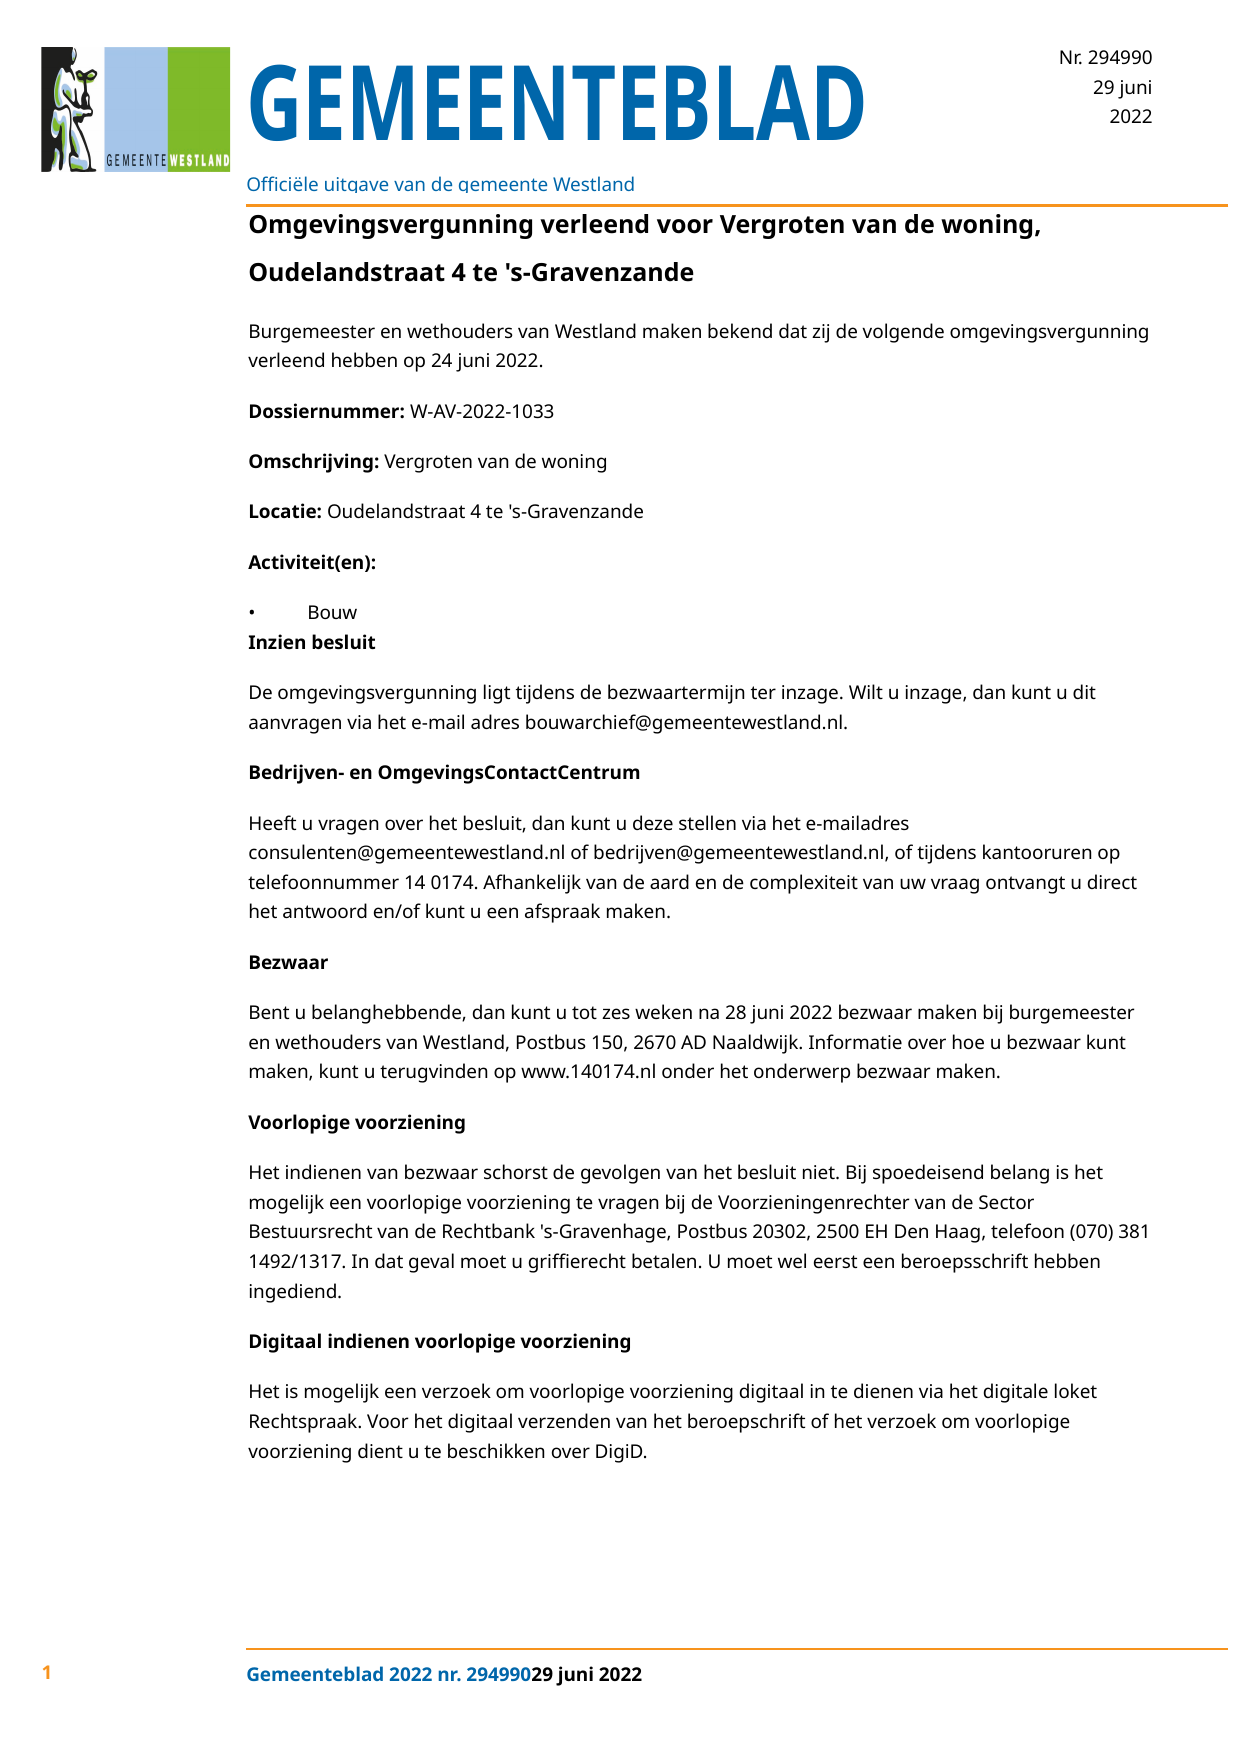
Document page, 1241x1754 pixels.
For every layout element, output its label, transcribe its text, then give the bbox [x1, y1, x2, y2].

text Burgemeester en wethouders van Westland maken bekend dat zij de volgende omgevingsvergunning verleend hebben op 24 juni 2022. [248, 318, 1152, 373]
picture [41, 47, 231, 172]
text Voorlopige voorziening [248, 1109, 1152, 1135]
list Bouw [248, 599, 1152, 625]
text Omgevingsvergunning verleend voor Vergroten van de woning, Oudelandstraat 4 te 's-Gravenzande [248, 207, 1152, 288]
text Het is mogelijk een verzoek om voorlopige voorziening digitaal in te dienen via het digitale loket Rechtspraak. Voor het digitaal verzenden van het beroepschrift of het verzoek om voorlopige voorziening dient u te beschikken over DigiD. [248, 1379, 1152, 1464]
text Bent u belanghebbende, dan kunt u tot zes weken na 28 juni 2022 bezwaar maken bij burgemeester en wethouders van Westland, Postbus 150, 2670 AD Naaldwijk. Informatie over hoe u bezwaar kunt maken, kunt u terugvinden op www.140174.nl onder het onderwerp bezwaar maken. [248, 999, 1152, 1084]
text Heeft u vragen over het besluit, dan kunt u deze stellen via het e-mailadres consulenten@gemeentewestland.nl of bedrijven@gemeentewestland.nl, of tijdens kantooruren op telefoonnummer 14 0174. Afhankelijk van de aard en de complexiteit van uw vraag ontvangt u direct het antwoord en/of kunt u een afspraak maken. [248, 810, 1152, 924]
text De omgevingsvergunning ligt tijdens de bezwaartermijn ter inzage. Wilt u inzage, dan kunt u dit aanvragen via het e-mail adres bouwarchief@gemeentewestland.nl. [248, 679, 1152, 735]
text Bedrijven- en OmgevingsContactCentrum [248, 759, 1152, 785]
text Activiteit(en): [248, 549, 1152, 575]
text Dossiernummer: W-AV-2022-1033 [248, 398, 1152, 424]
text Omschrijving: Vergroten van de woning [248, 448, 1152, 474]
text Locatie: Oudelandstraat 4 te 's-Gravenzande [248, 499, 1152, 524]
text Het indienen van bezwaar schorst de gevolgen van het besluit niet. Bij spoedeisend belang is het mogelijk een voorlopige voorziening te vragen bij de Voorzieningenrechter van de Sector Bestuursrecht van de Rechtbank 's-Gravenhage, Postbus 20302, 2500 EH Den Haag, telefoon (070) 381 1492/1317. In dat geval moet u griffierecht betalen. U moet wel eerst een beroepsschrift hebben ingediend. [248, 1159, 1152, 1304]
text Inzien besluit [248, 629, 1152, 655]
text Bezwaar [248, 949, 1152, 975]
text Digitaal indienen voorlopige voorziening [248, 1328, 1152, 1354]
